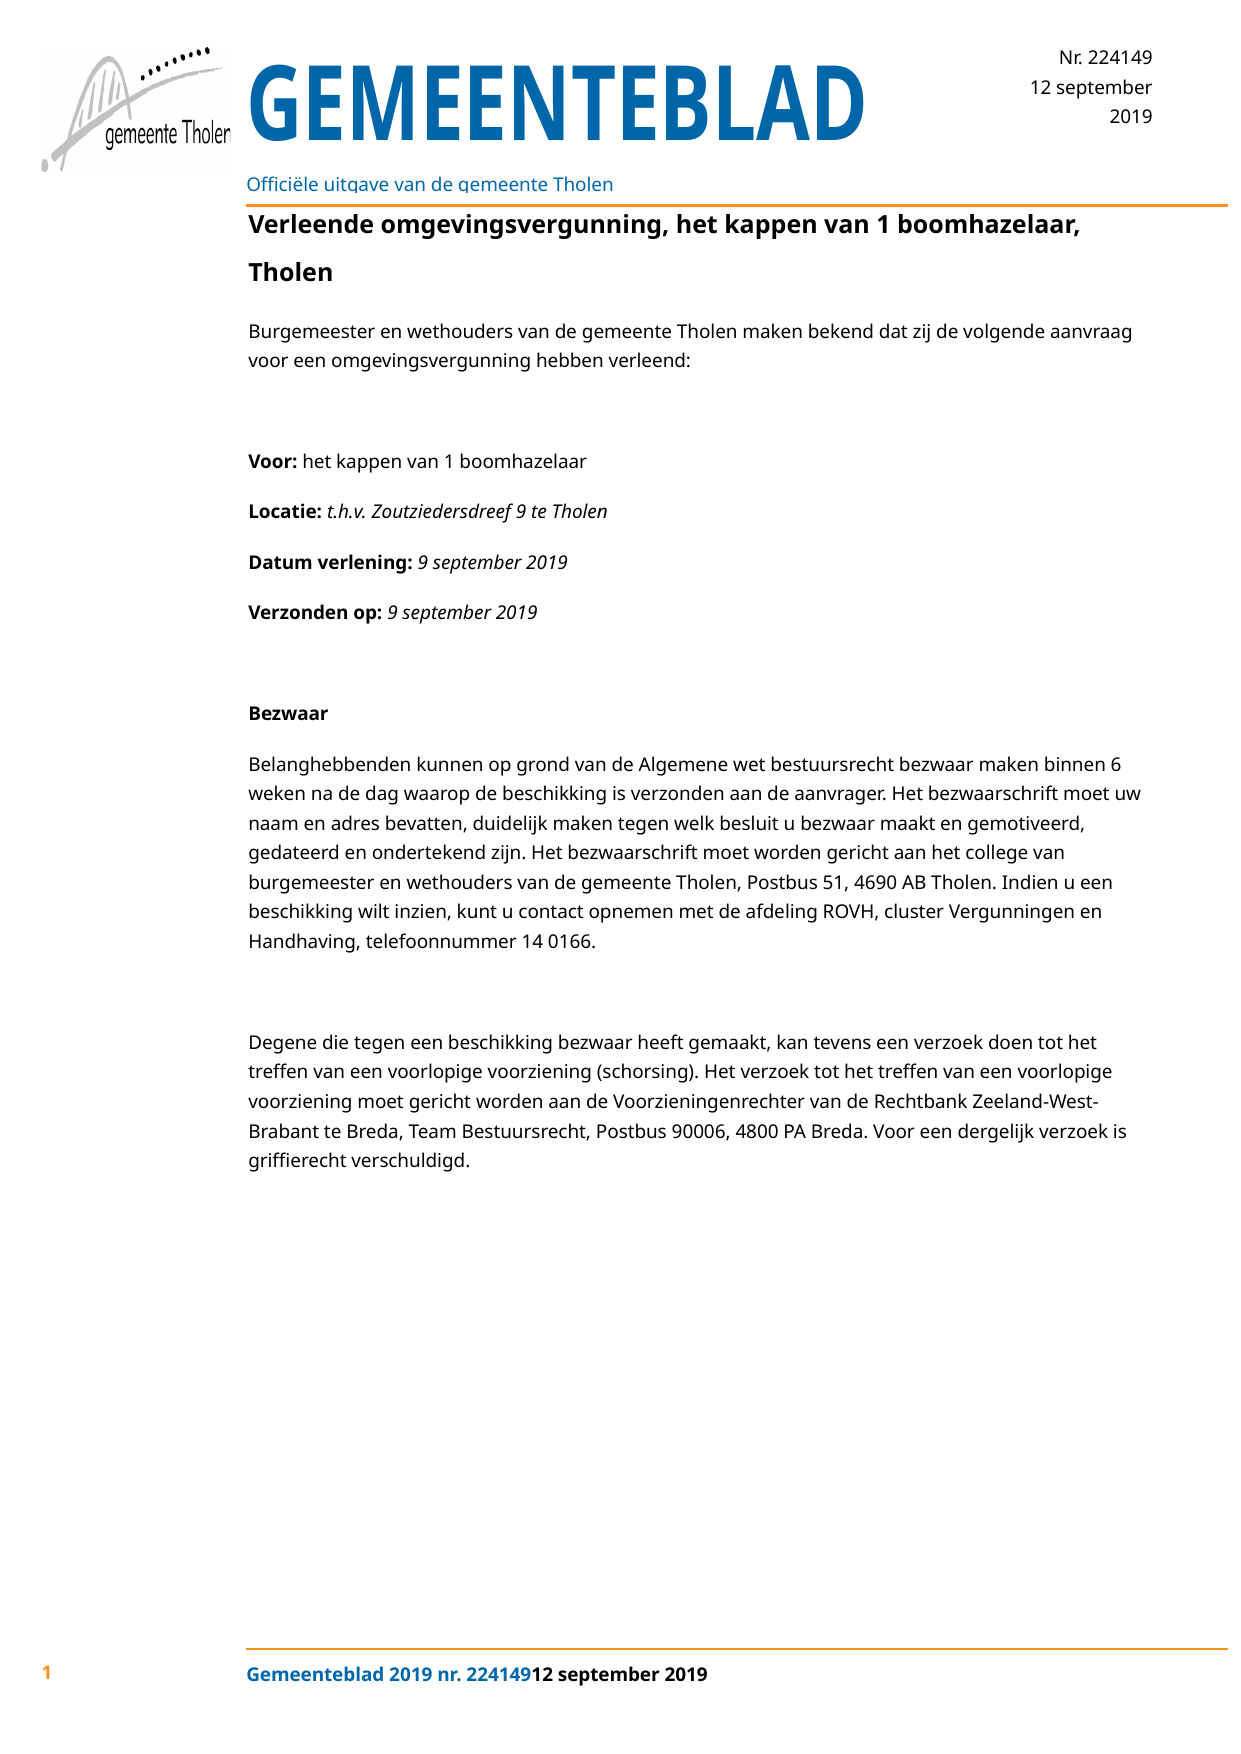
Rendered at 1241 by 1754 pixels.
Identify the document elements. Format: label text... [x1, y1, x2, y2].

text Belanghebbenden kunnen op grond van de Algemene wet bestuursrecht bezwaar maken binnen 6 weken na de dag waarop de beschikking is verzonden aan de aanvrager. Het bezwaarschrift moet uw naam en adres bevatten, duidelijk maken tegen welk besluit u bezwaar maakt en gemotiveerd, gedateerd en ondertekend zijn. Het bezwaarschrift moet worden gericht aan het college van burgemeester en wethouders van de gemeente Tholen, Postbus 51, 4690 AB Tholen. Indien u een beschikking wilt inzien, kunt u contact opnemen met de afdeling ROVH, cluster Vergunningen en Handhaving, telefoonnummer 14 0166. [248, 751, 1152, 954]
text Locatie: t.h.v. Zoutziedersdreef 9 te Tholen [248, 499, 1152, 524]
picture [41, 47, 231, 172]
text Degene die tegen een beschikking bezwaar heeft gemaakt, kan tevens een verzoek doen tot het treffen van een voorlopige voorziening (schorsing). Het verzoek tot het treffen van een voorlopige voorziening moet gericht worden aan de Voorzieningenrechter van de Rechtbank Zeeland-West-Brabant te Breda, Team Bestuursrecht, Postbus 90006, 4800 PA Breda. Voor een dergelijk verzoek is griffierecht verschuldigd. [248, 1029, 1152, 1173]
text Burgemeester en wethouders van de gemeente Tholen maken bekend dat zij de volgende aanvraag voor een omgevingsvergunning hebben verleend: [248, 318, 1152, 373]
text Verleende omgevingsvergunning, het kappen van 1 boomhazelaar, Tholen [248, 207, 1152, 288]
text Voor: het kappen van 1 boomhazelaar [248, 448, 1152, 474]
text Verzonden op: 9 september 2019 [248, 599, 1152, 625]
text Bezwaar [248, 700, 1152, 726]
text Datum verlening: 9 september 2019 [248, 549, 1152, 575]
